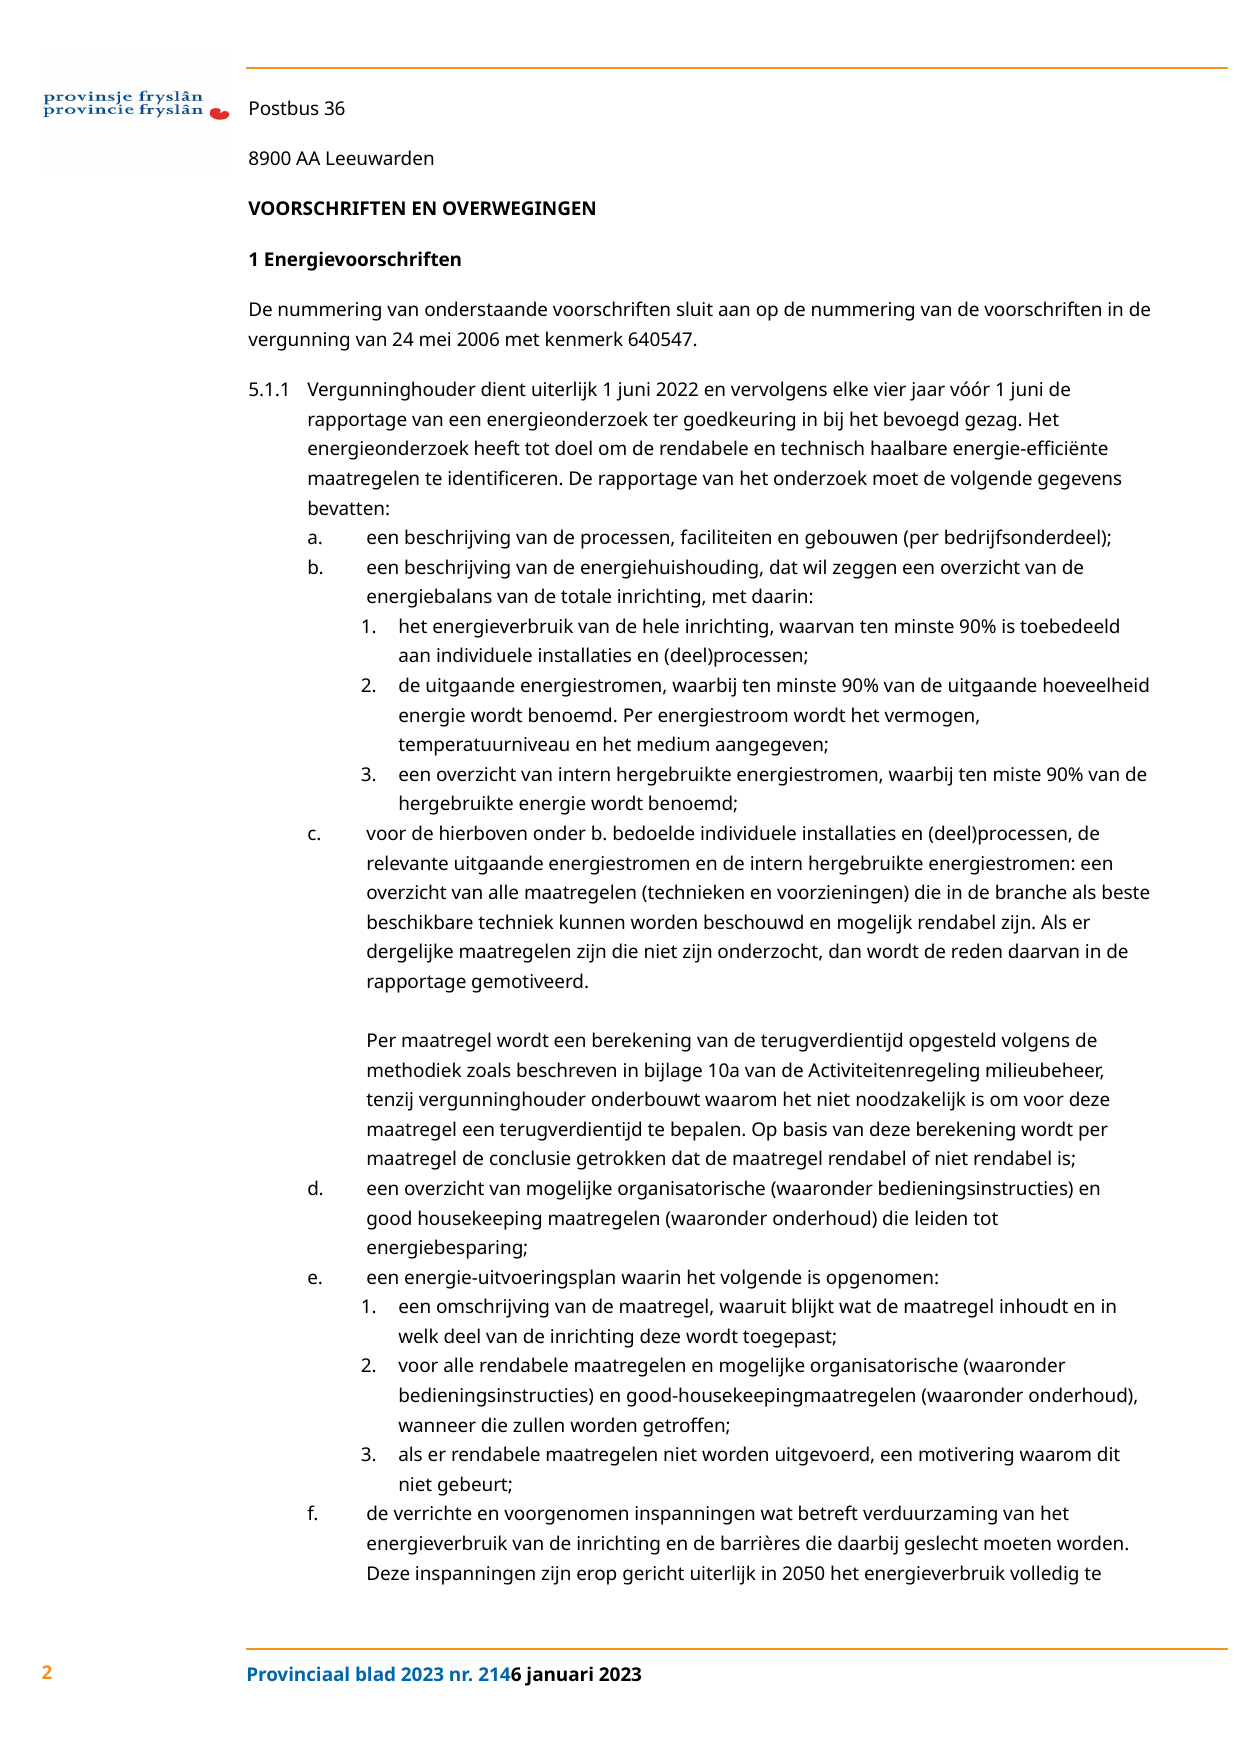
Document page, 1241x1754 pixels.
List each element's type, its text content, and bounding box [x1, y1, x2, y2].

list voor alle rendabele maatregelen en mogelijke organisatorische (waaronder bedieningsinstructies) en good-housekeepingmaatregelen (waaronder onderhoud), wanneer die zullen worden getroffen; [361, 1353, 1152, 1438]
text 1 Energievoorschriften [248, 246, 1152, 272]
list het energieverbruik van de hele inrichting, waarvan ten minste 90% is toebedeeld aan individuele installaties en (deel)processen; [361, 613, 1152, 668]
list als er rendabele maatregelen niet worden uitgevoerd, een motivering waarom dit niet gebeurt; [361, 1441, 1152, 1497]
picture [41, 47, 231, 172]
list een overzicht van mogelijke organisatorische (waaronder bedieningsinstructies) en good housekeeping maatregelen (waaronder onderhoud) die leiden tot energiebesparing; [307, 1175, 1152, 1260]
list een beschrijving van de energiehuishouding, dat wil zeggen een overzicht van de energiebalans van de totale inrichting, met daarin: [307, 554, 1152, 609]
list een beschrijving van de processen, faciliteiten en gebouwen (per bedrijfsonderdeel); [307, 524, 1152, 550]
list een energie-uitvoeringsplan waarin het volgende is opgenomen: [307, 1264, 1152, 1290]
list Per maatregel wordt een berekening van de terugverdientijd opgesteld volgens de methodiek zoals beschreven in bijlage 10a van de Activiteitenregeling milieubeheer, tenzij vergunninghouder onderbouwt waarom het niet noodzakelijk is om voor deze maatregel een terugverdientijd te bepalen. Op basis van deze berekening wordt per maatregel de conclusie getrokken dat de maatregel rendabel of niet rendabel is; [307, 1027, 1152, 1171]
text Postbus 36 [248, 95, 1152, 121]
list de verrichte en voorgenomen inspanningen wat betreft verduurzaming van het energieverbruik van de inrichting en de barrières die daarbij geslecht moeten worden. Deze inspanningen zijn erop gericht uiterlijk in 2050 het energieverbruik volledig te [307, 1501, 1152, 1586]
text 8900 AA Leeuwarden [248, 145, 1152, 171]
list een omschrijving van de maatregel, waaruit blijkt wat de maatregel inhoudt en in welk deel van de inrichting deze wordt toegepast; [361, 1293, 1152, 1349]
text De nummering van onderstaande voorschriften sluit aan op de nummering van de voorschriften in de vergunning van 24 mei 2006 met kenmerk 640547. [248, 296, 1152, 352]
text VOORSCHRIFTEN EN OVERWEGINGEN [248, 196, 1152, 221]
list een overzicht van intern hergebruikte energiestromen, waarbij ten miste 90% van de hergebruikte energie wordt benoemd; [361, 761, 1152, 816]
list voor de hierboven onder b. bedoelde individuele installaties en (deel)processen, de relevante uitgaande energiestromen en de intern hergebruikte energiestromen: een overzicht van alle maatregelen (technieken en voorzieningen) die in de branche als beste beschikbare techniek kunnen worden beschouwd en mogelijk rendabel zijn. Als er dergelijke maatregelen zijn die niet zijn onderzocht, dan wordt de reden daarvan in de rapportage gemotiveerd. [307, 820, 1152, 994]
list Vergunninghouder dient uiterlijk 1 juni 2022 en vervolgens elke vier jaar vóór 1 juni de rapportage van een energieonderzoek ter goedkeuring in bij het bevoegd gezag. Het energieonderzoek heeft tot doel om de rendabele en technisch haalbare energie-efficiënte maatregelen te identificeren. De rapportage van het onderzoek moet de volgende gegevens bevatten: [248, 376, 1152, 521]
list de uitgaande energiestromen, waarbij ten minste 90% van de uitgaande hoeveelheid energie wordt benoemd. Per energiestroom wordt het vermogen, temperatuurniveau en het medium aangegeven; [361, 672, 1152, 757]
